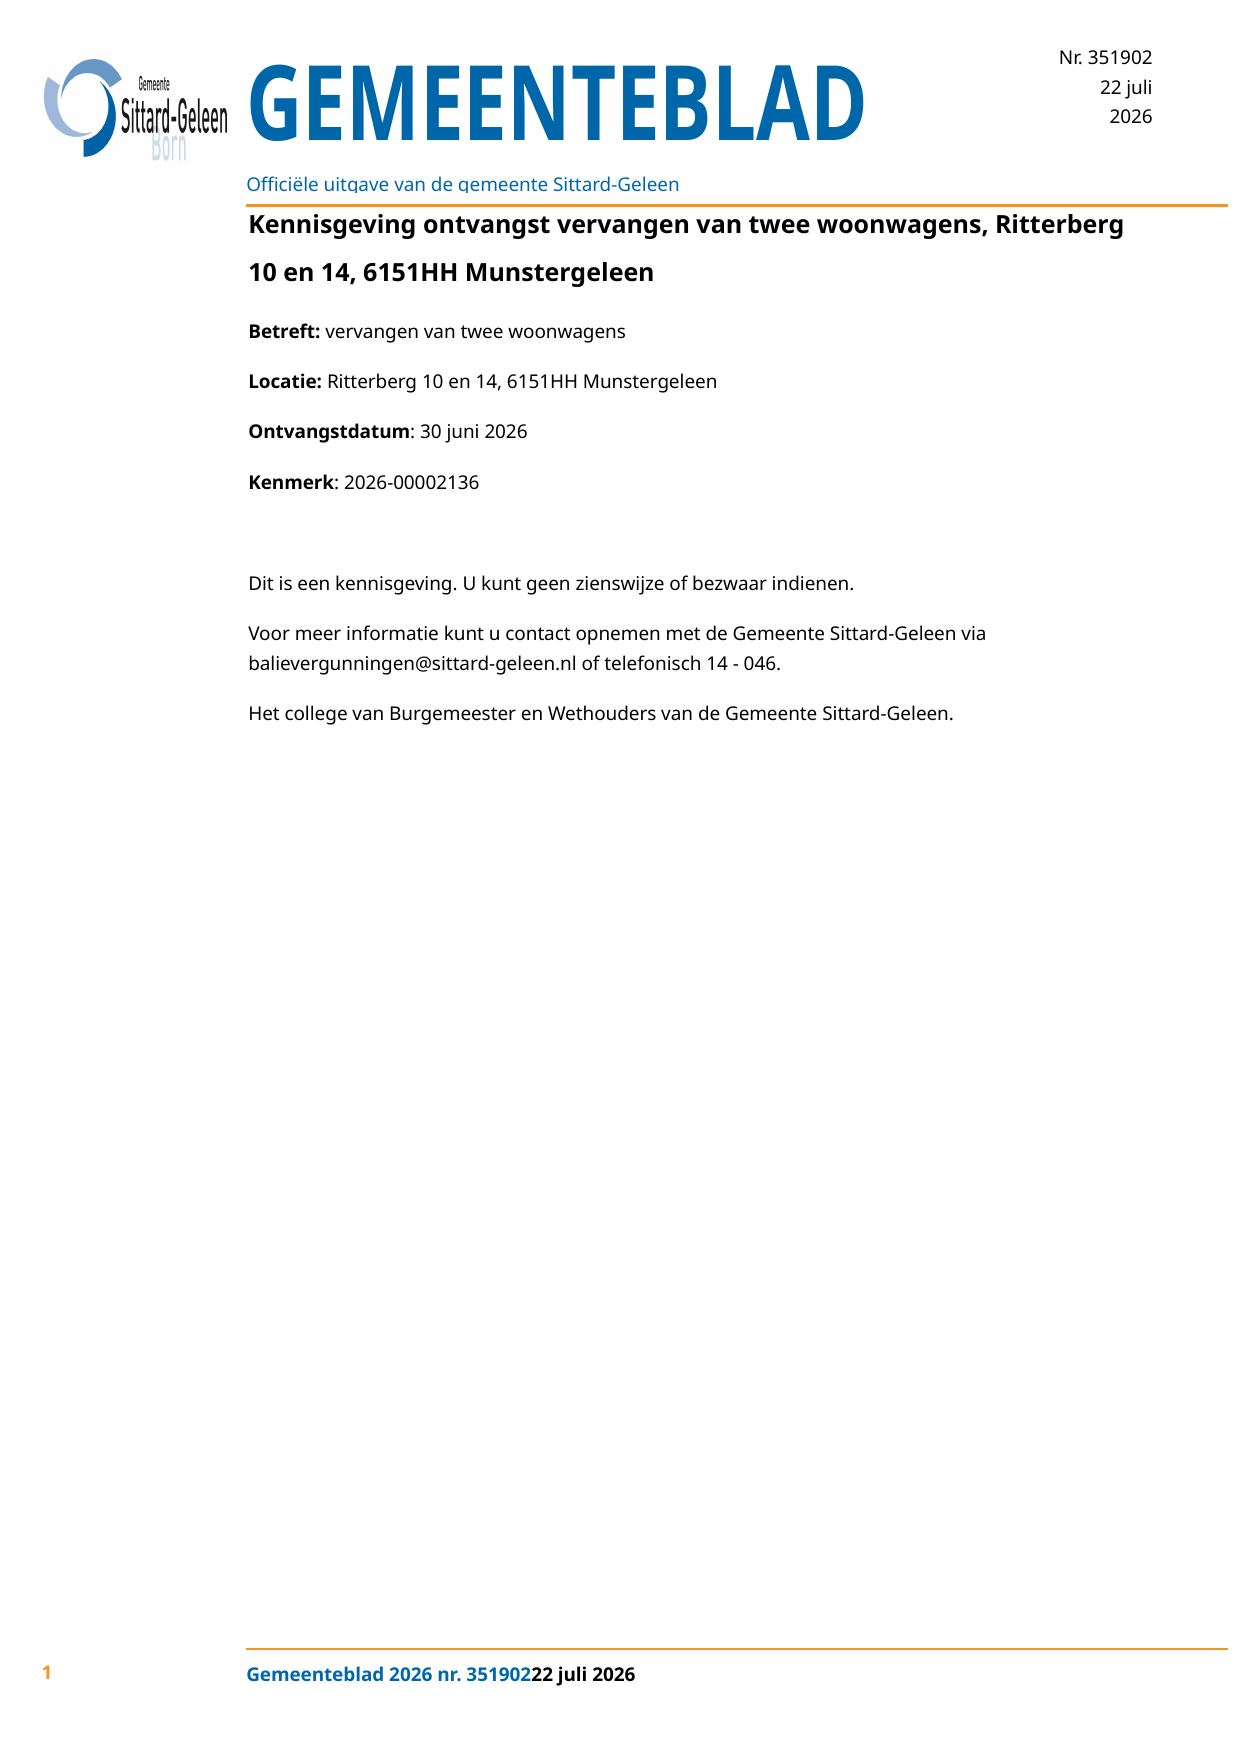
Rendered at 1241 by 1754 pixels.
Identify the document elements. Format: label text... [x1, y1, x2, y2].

text Betreft: vervangen van twee woonwagens [248, 318, 1152, 344]
text Kennisgeving ontvangst vervangen van twee woonwagens, Ritterberg 10 en 14, 6151HH Munstergeleen [248, 207, 1152, 288]
text Voor meer informatie kunt u contact opnemen met de Gemeente Sittard-Geleen via balievergunningen@sittard-geleen.nl of telefonisch 14 - 046. [248, 620, 1152, 676]
text Dit is een kennisgeving. U kunt geen zienswijze of bezwaar indienen. [248, 570, 1152, 596]
picture [41, 47, 231, 172]
text Het college van Burgemeester en Wethouders van de Gemeente Sittard-Geleen. [248, 700, 1152, 726]
text Locatie: Ritterberg 10 en 14, 6151HH Munstergeleen [248, 368, 1152, 394]
text Kenmerk: 2026-00002136 [248, 469, 1152, 495]
text Ontvangstdatum: 30 juni 2026 [248, 419, 1152, 444]
